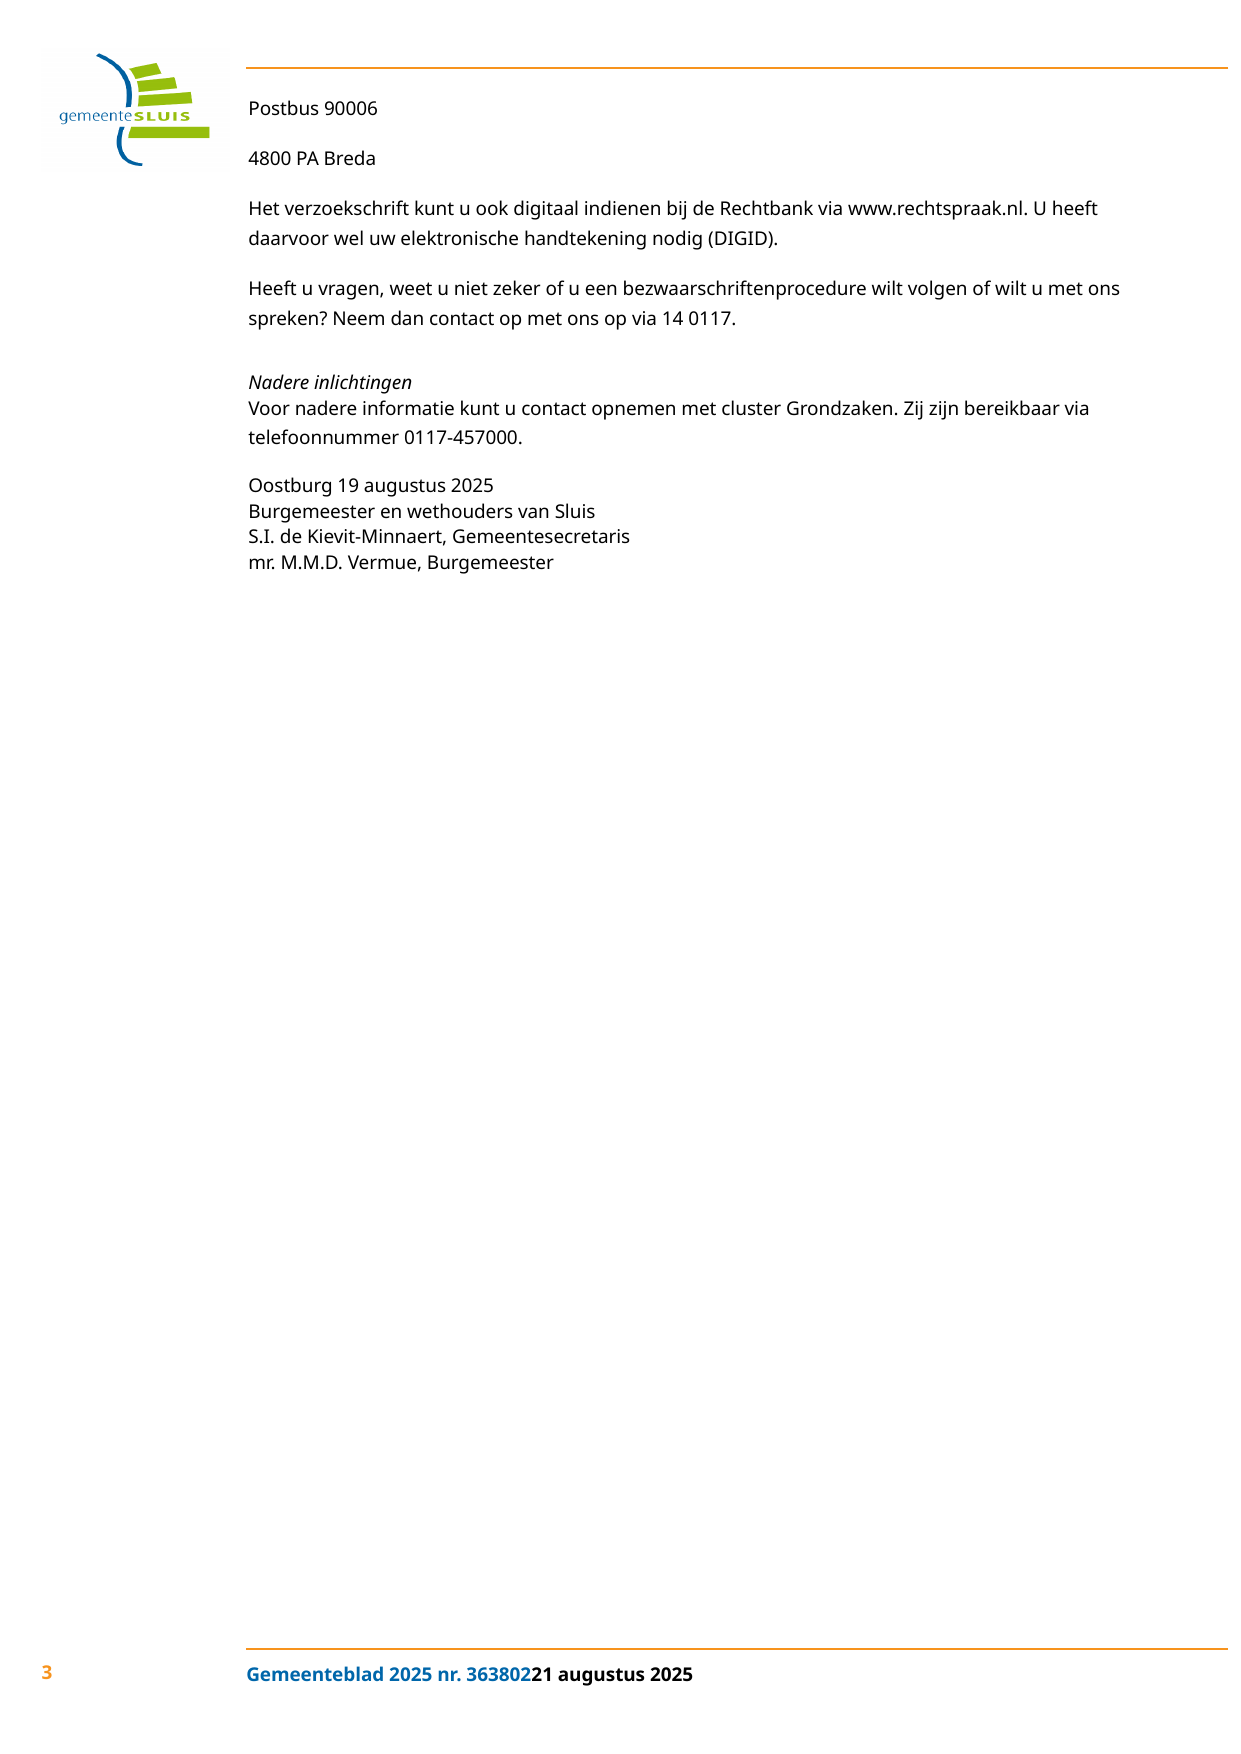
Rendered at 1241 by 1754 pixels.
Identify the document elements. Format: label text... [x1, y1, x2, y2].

picture [41, 47, 231, 172]
text Burgemeester en wethouders van Sluis [248, 498, 1152, 524]
text Oostburg 19 augustus 2025 [248, 472, 1152, 498]
text mr. M.M.D. Vermue, Burgemeester [248, 549, 1152, 575]
text S.I. de Kievit-Minnaert, Gemeentesecretaris [248, 524, 1152, 549]
text Het verzoekschrift kunt u ook digitaal indienen bij de Rechtbank via www.rechtspraak.nl. U heeft daarvoor wel uw elektronische handtekening nodig (DIGID). [248, 196, 1152, 251]
text 4800 PA Breda [248, 145, 1152, 171]
text Heeft u vragen, weet u niet zeker of u een bezwaarschriftenprocedure wilt volgen of wilt u met ons spreken? Neem dan contact op met ons op via 14 0117. [248, 276, 1152, 331]
text Voor nadere informatie kunt u contact opnemen met cluster Grondzaken. Zij zijn bereikbaar via telefoonnummer 0117-457000. [248, 395, 1152, 450]
text Nadere inlichtingen [248, 369, 1152, 395]
text Postbus 90006 [248, 95, 1152, 121]
